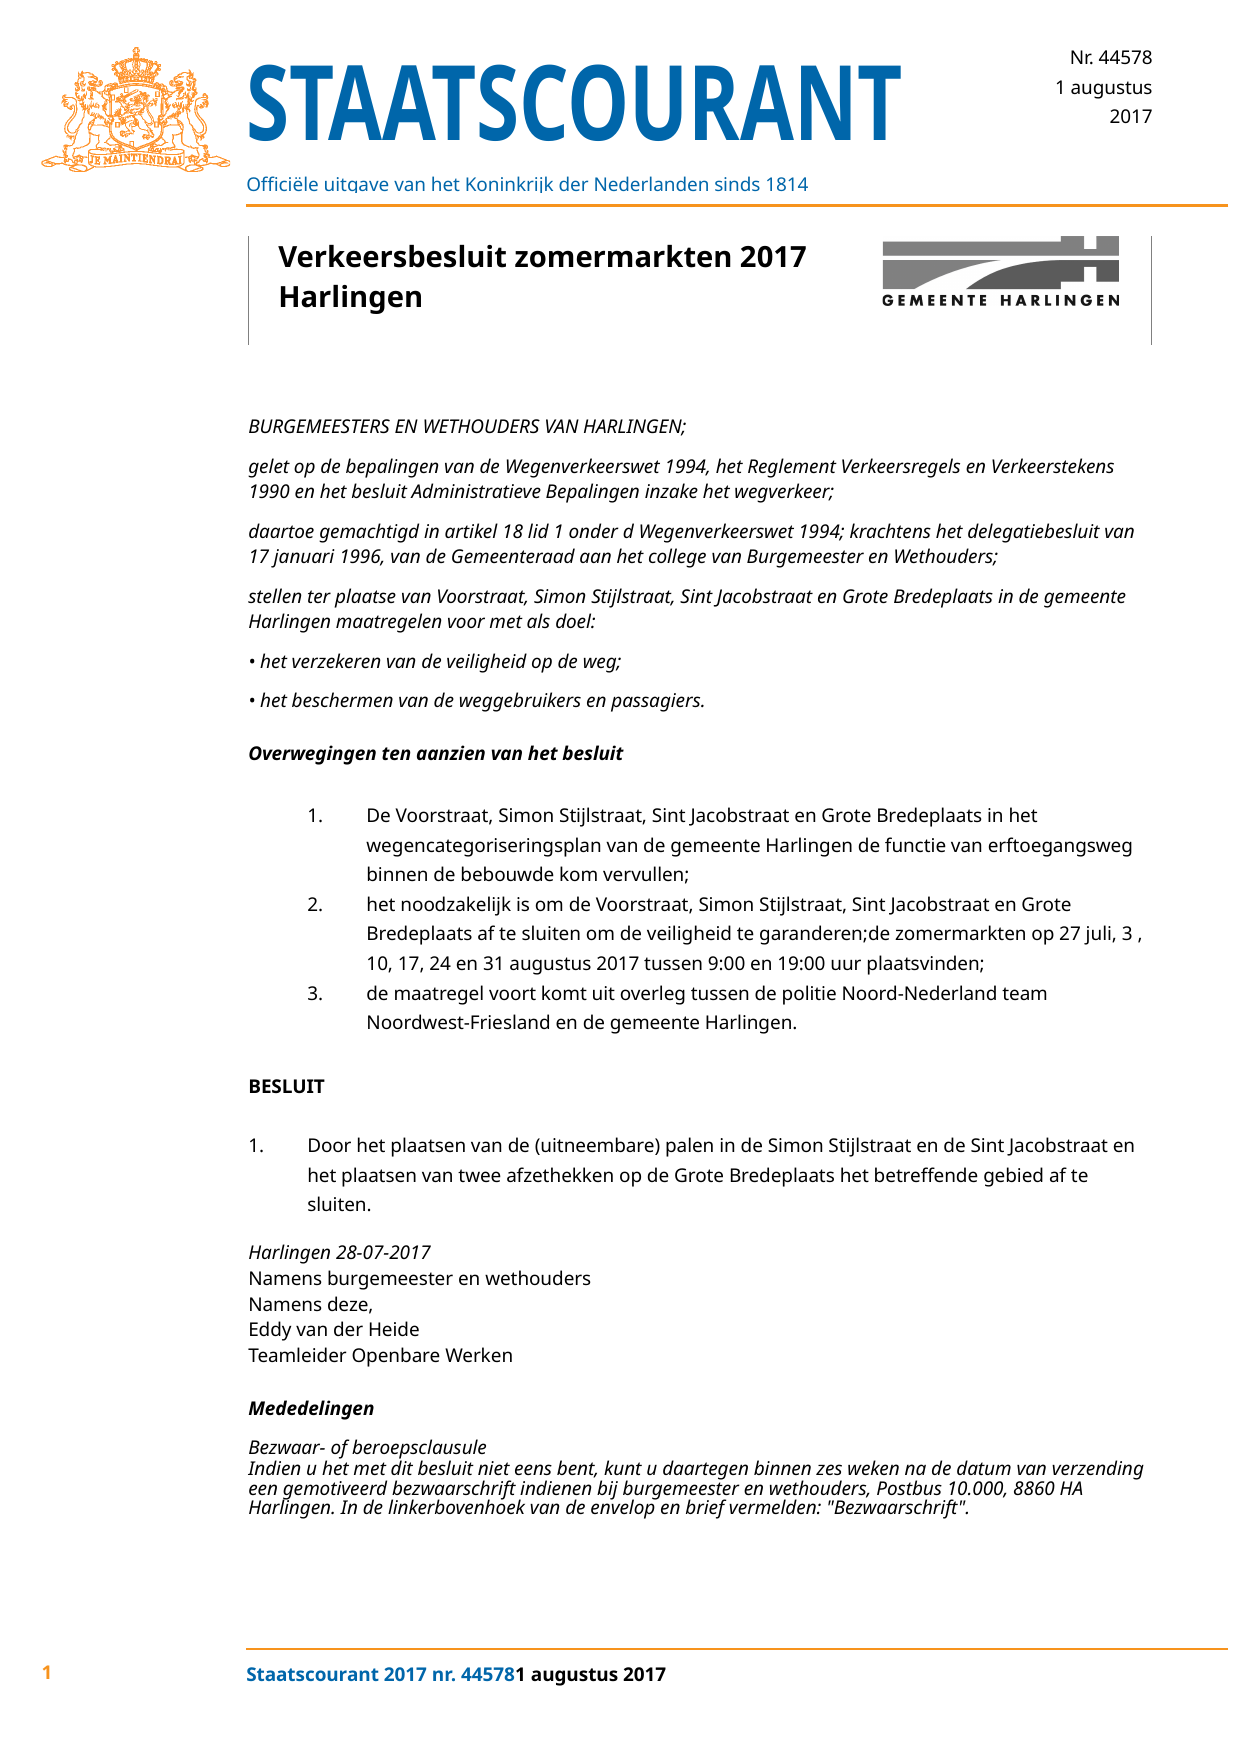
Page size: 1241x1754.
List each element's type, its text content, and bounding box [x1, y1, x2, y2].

text Indien u het met dit besluit niet eens bent, kunt u daartegen binnen zes weken na de datum van verzending een gemotiveerd bezwaarschrift indienen bij burgemeester en wethouders, Postbus 10.000, 8860 HA Harlingen. In de linkerbovenhoek van de envelop en brief vermelden: "Bezwaarschrift". [248, 1460, 1152, 1518]
text BURGEMEESTERS EN WETHOUDERS VAN HARLINGEN; [248, 413, 1152, 439]
list De Voorstraat, Simon Stijlstraat, Sint Jacobstraat en Grote Bredeplaats in het wegencategoriseringsplan van de gemeente Harlingen de functie van erftoegangsweg binnen de bebouwde kom vervullen; [307, 802, 1152, 887]
text BESLUIT [248, 1073, 1152, 1099]
picture [41, 47, 231, 172]
text Teamleider Openbare Werken [248, 1342, 1152, 1368]
text • het beschermen van de weggebruikers en passagiers. [248, 687, 1152, 713]
text Bezwaar- of beroepsclausule [248, 1434, 1152, 1460]
text gelet op de bepalingen van de Wegenverkeerswet 1994, het Reglement Verkeersregels en Verkeerstekens 1990 en het besluit Administratieve Bepalingen inzake het wegverkeer; [248, 453, 1152, 504]
text stellen ter plaatse van Voorstraat, Simon Stijlstraat, Sint Jacobstraat en Grote Bredeplaats in de gemeente Harlingen maatregelen voor met als doel: [248, 583, 1152, 634]
list het noodzakelijk is om de Voorstraat, Simon Stijlstraat, Sint Jacobstraat en Grote Bredeplaats af te sluiten om de veiligheid te garanderen;de zomermarkten op 27 juli, 3 , 10, 17, 24 en 31 augustus 2017 tussen 9:00 en 19:00 uur plaatsvinden; [307, 891, 1152, 976]
text daartoe gemachtigd in artikel 18 lid 1 onder d Wegenverkeerswet 1994; krachtens het delegatiebesluit van 17 januari 1996, van de Gemeenteraad aan het college van Burgemeester en Wethouders; [248, 518, 1152, 569]
list Door het plaatsen van de (uitneembare) palen in de Simon Stijlstraat en de Sint Jacobstraat en het plaatsen van twee afzethekken op de Grote Bredeplaats het betreffende gebied af te sluiten. [248, 1132, 1152, 1217]
text • het verzekeren van de veiligheid op de weg; [248, 648, 1152, 673]
text Overwegingen ten aanzien van het besluit [248, 740, 1152, 766]
text Eddy van der Heide [248, 1317, 1152, 1342]
text Namens burgemeester en wethouders [248, 1265, 1152, 1291]
list de maatregel voort komt uit overleg tussen de politie Noord-Nederland team Noordwest-Friesland en de gemeente Harlingen. [307, 980, 1152, 1035]
picture [882, 236, 1119, 306]
text Namens deze, [248, 1291, 1152, 1317]
text Mededelingen [248, 1395, 1152, 1421]
text Harlingen 28-07-2017 [248, 1239, 1152, 1265]
table_header [850, 236, 1151, 345]
table_header Verkeersbesluit zomermarkten 2017 Harlingen [249, 236, 850, 345]
